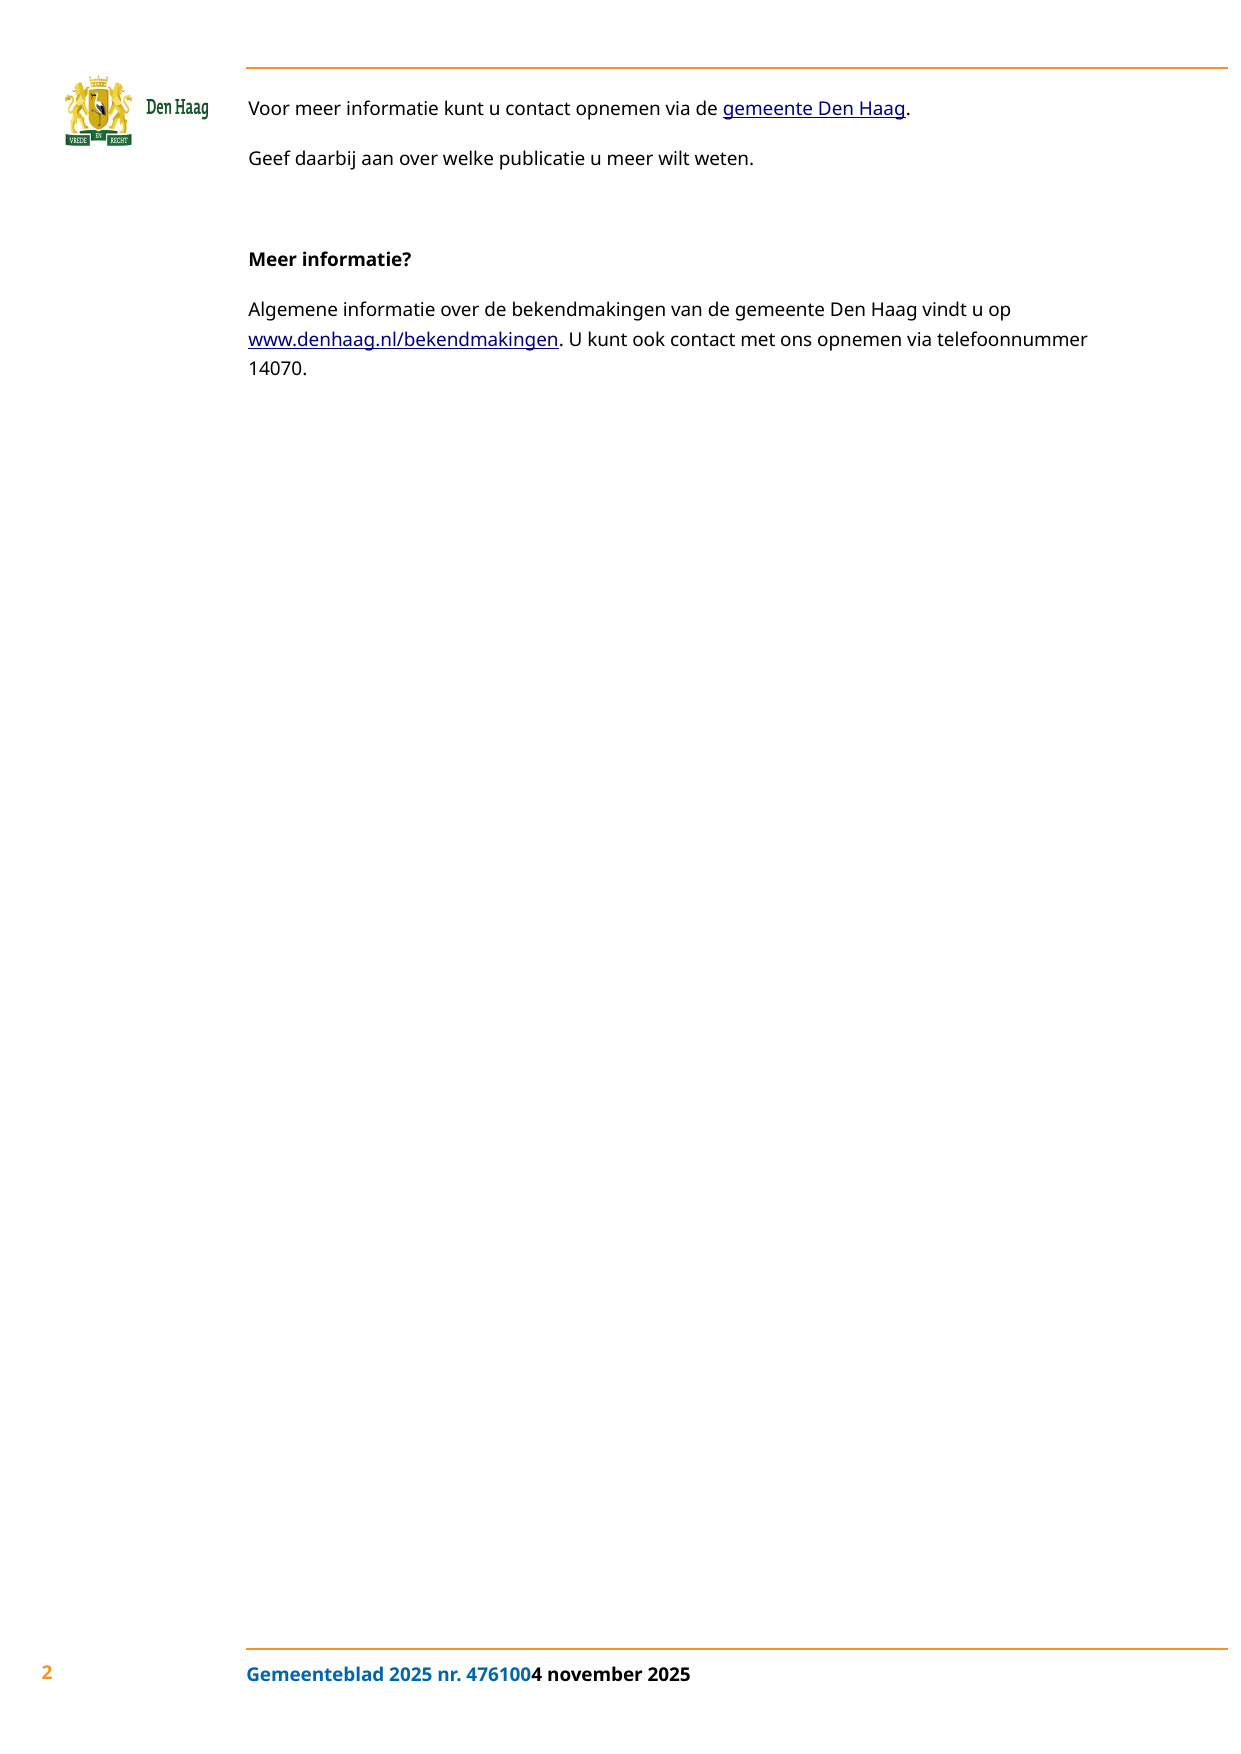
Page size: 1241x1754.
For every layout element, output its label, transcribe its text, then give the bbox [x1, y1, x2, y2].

picture [41, 47, 231, 172]
text Geef daarbij aan over welke publicatie u meer wilt weten. [248, 145, 1152, 171]
text Algemene informatie over de bekendmakingen van de gemeente Den Haag vindt u op www.denhaag.nl/bekendmakingen. U kunt ook contact met ons opnemen via telefoonnummer 14070. [248, 296, 1152, 381]
text Meer informatie? [248, 246, 1152, 272]
text Voor meer informatie kunt u contact opnemen via de gemeente Den Haag. [248, 95, 1152, 121]
